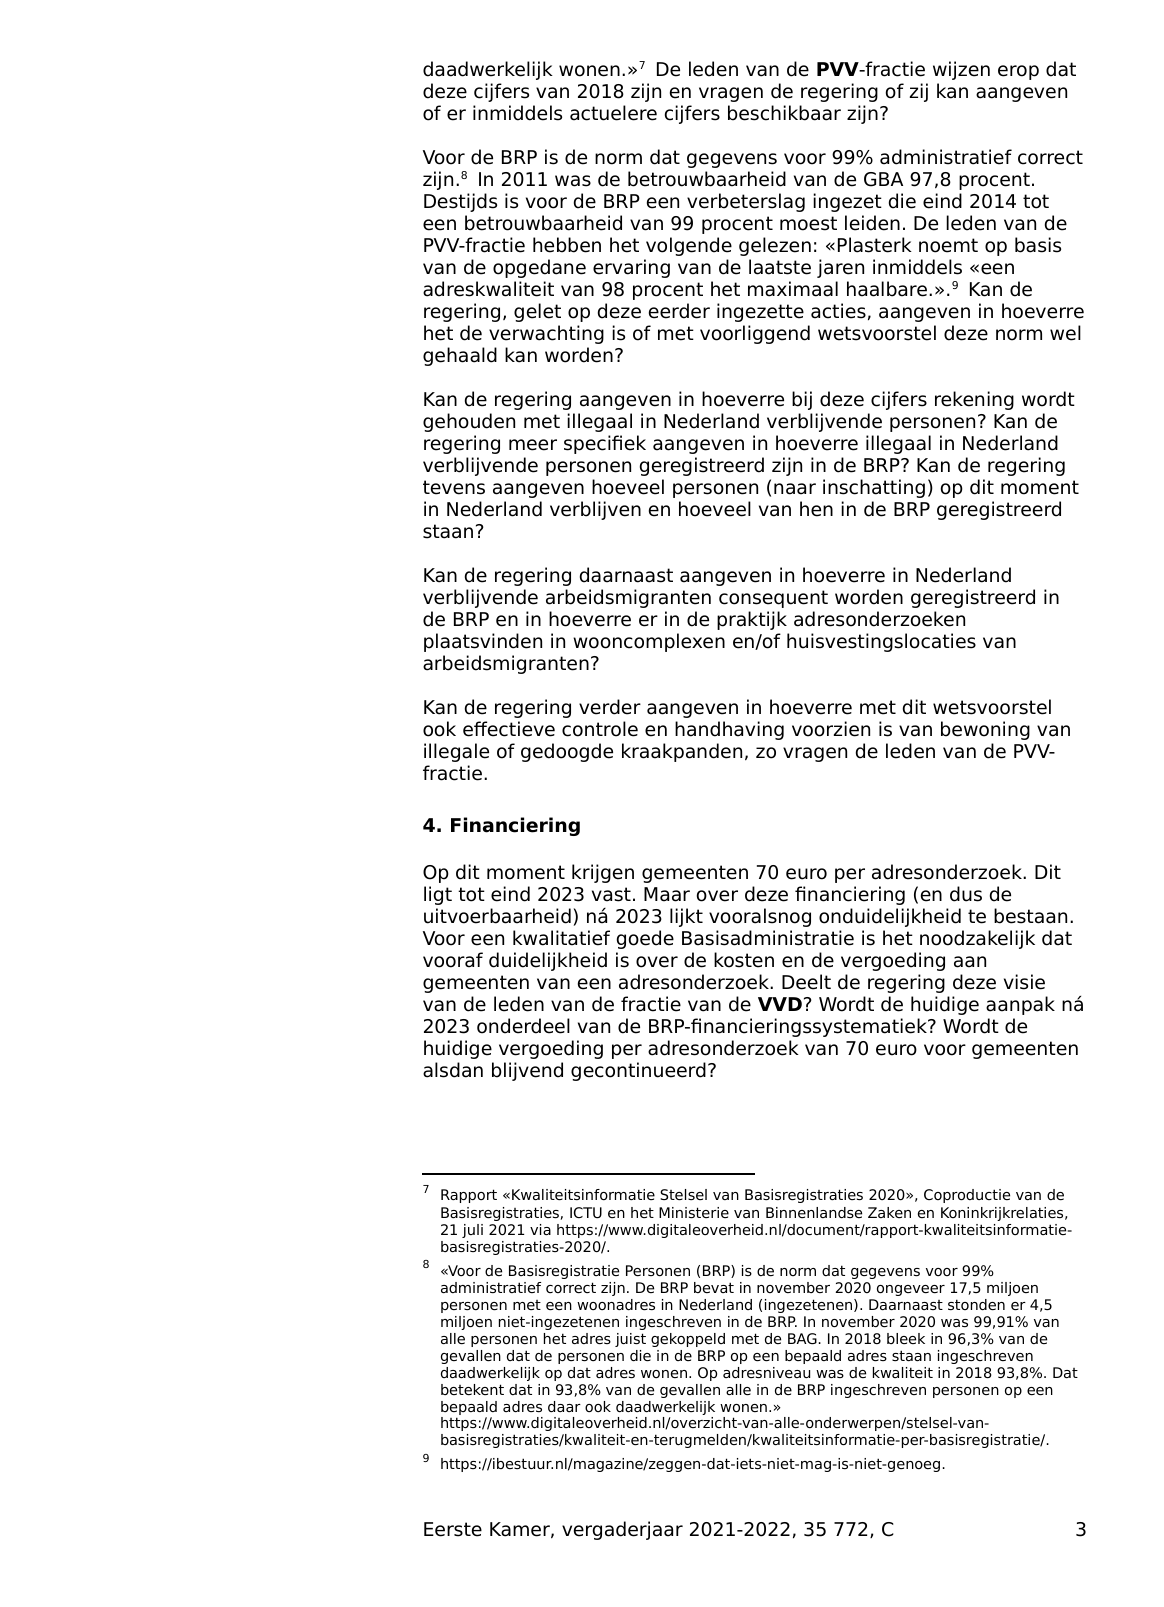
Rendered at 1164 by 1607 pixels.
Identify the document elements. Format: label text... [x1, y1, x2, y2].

text Kan de regering aangeven in hoeverre bij deze cijfers rekening wordt gehouden met illegaal in Nederland verblijvende personen? Kan de regering meer specifiek aangeven in hoeverre illegaal in Nederland verblijvende personen geregistreerd zijn in de BRP? Kan de regering tevens aangeven hoeveel personen (naar inschatting) op dit moment in Nederland verblijven en hoeveel van hen in de BRP geregistreerd staan? [422, 389, 1087, 543]
text Kan de regering verder aangeven in hoeverre met dit wetsvoorstel ook effectieve controle en handhaving voorzien is van bewoning van illegale of gedoogde kraakpanden, zo vragen de leden van de PVV-fractie. [422, 697, 1087, 785]
text Voor de BRP is de norm dat gegevens voor 99% administratief correct zijn. In 2011 was de betrouwbaarheid van de GBA 97,8 procent. Destijds is voor de BRP een verbeterslag ingezet die eind 2014 tot een betrouwbaarheid van 99 procent moest leiden. De leden van de PVV-fractie hebben het volgende gelezen: «Plasterk noemt op basis van de opgedane ervaring van de laatste jaren inmiddels «een adreskwaliteit van 98 procent het maximaal haalbare.». Kan de regering, gelet op deze eerder ingezette acties, aangeven in hoeverre het de verwachting is of met voorliggend wetsvoorstel deze norm wel gehaald kan worden? [422, 147, 1087, 367]
text Op dit moment krijgen gemeenten 70 euro per adresonderzoek. Dit ligt tot eind 2023 vast. Maar over deze financiering (en dus de uitvoerbaarheid) ná 2023 lijkt vooralsnog onduidelijkheid te bestaan. Voor een kwalitatief goede Basisadministratie is het noodzakelijk dat vooraf duidelijkheid is over de kosten en de vergoeding aan gemeenten van een adresonderzoek. Deelt de regering deze visie van de leden van de fractie van de VVD? Wordt de huidige aanpak ná 2023 onderdeel van de BRP-financieringssystematiek? Wordt de huidige vergoeding per adresonderzoek van 70 euro voor gemeenten alsdan blijvend gecontinueerd? [422, 862, 1087, 1082]
text Kan de regering daarnaast aangeven in hoeverre in Nederland verblijvende arbeidsmigranten consequent worden geregistreerd in de BRP en in hoeverre er in de praktijk adresonderzoeken plaatsvinden in wooncomplexen en/of huisvestingslocaties van arbeidsmigranten? [422, 565, 1087, 675]
text «Voor de Basisregistratie Personen (BRP) is de norm dat gegevens voor 99% administratief correct zijn. De BRP bevat in november 2020 ongeveer 17,5 miljoen personen met een woonadres in Nederland (ingezetenen). Daarnaast stonden er 4,5 miljoen niet-ingezetenen ingeschreven in de BRP. In november 2020 was 99,91% van alle personen het adres juist gekoppeld met de BAG. In 2018 bleek in 96,3% van de gevallen dat de personen die in de BRP op een bepaald adres staan ingeschreven daadwerkelijk op dat adres wonen. Op adresniveau was de kwaliteit in 2018 93,8%. Dat betekent dat in 93,8% van de gevallen alle in de BRP ingeschreven personen op een bepaald adres daar ook daadwerkelijk wonen.» https://www.digitaleoverheid.nl/overzicht-van-alle-onderwerpen/stelsel-van-basisregistraties/kwaliteit-en-terugmelden/kwaliteitsinformatie-per-basisregistratie/. [422, 1258, 1087, 1449]
text Rapport «Kwaliteitsinformatie Stelsel van Basisregistraties 2020», Coproductie van de Basisregistraties, ICTU en het Ministerie van Binnenlandse Zaken en Koninkrijkrelaties, 21 juli 2021 via https://www.digitaleoverheid.nl/document/rapport-kwaliteitsinformatie-basisregistraties-2020/. [422, 1183, 1087, 1256]
subtitle 4. Financiering [422, 815, 1087, 837]
text daadwerkelijk wonen.» De leden van de PVV-fractie wijzen erop dat deze cijfers van 2018 zijn en vragen de regering of zij kan aangeven of er inmiddels actuelere cijfers beschikbaar zijn? [422, 59, 1087, 125]
text https://ibestuur.nl/magazine/zeggen-dat-iets-niet-mag-is-niet-genoeg. [422, 1452, 1087, 1474]
